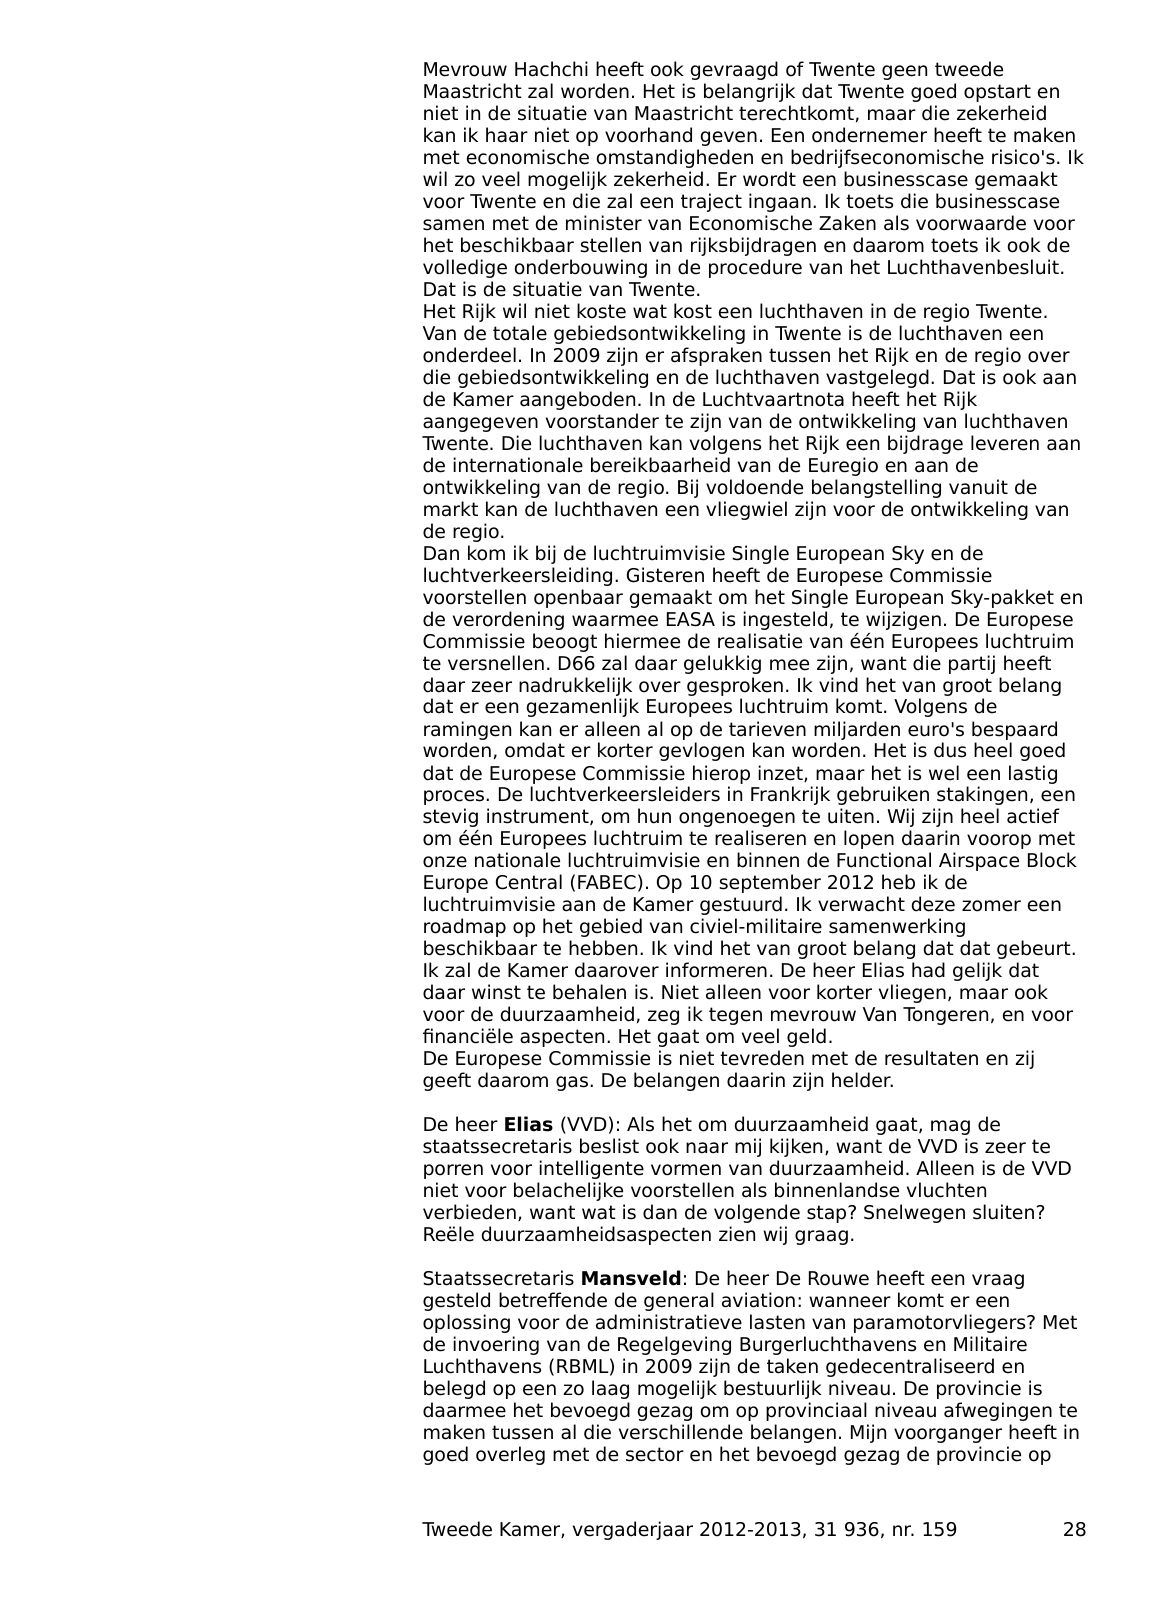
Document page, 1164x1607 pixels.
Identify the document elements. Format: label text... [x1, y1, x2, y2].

text Dan kom ik bij de luchtruimvisie Single European Sky en de luchtverkeersleiding. Gisteren heeft de Europese Commissie voorstellen openbaar gemaakt om het Single European Sky-pakket en de verordening waarmee EASA is ingesteld, te wijzigen. De Europese Commissie beoogt hiermee de realisatie van één Europees luchtruim te versnellen. D66 zal daar gelukkig mee zijn, want die partij heeft daar zeer nadrukkelijk over gesproken. Ik vind het van groot belang dat er een gezamenlijk Europees luchtruim komt. Volgens de ramingen kan er alleen al op de tarieven miljarden euro's bespaard worden, omdat er korter gevlogen kan worden. Het is dus heel goed dat de Europese Commissie hierop inzet, maar het is wel een lastig proces. De luchtverkeersleiders in Frankrijk gebruiken stakingen, een stevig instrument, om hun ongenoegen te uiten. Wij zijn heel actief om één Europees luchtruim te realiseren en lopen daarin voorop met onze nationale luchtruimvisie en binnen de Functional Airspace Block Europe Central (FABEC). Op 10 september 2012 heb ik de luchtruimvisie aan de Kamer gestuurd. Ik verwacht deze zomer een roadmap op het gebied van civiel-militaire samenwerking beschikbaar te hebben. Ik vind het van groot belang dat dat gebeurt. Ik zal de Kamer daarover informeren. De heer Elias had gelijk dat daar winst te behalen is. Niet alleen voor korter vliegen, maar ook voor de duurzaamheid, zeg ik tegen mevrouw Van Tongeren, en voor financiële aspecten. Het gaat om veel geld. [422, 543, 1087, 1048]
text De Europese Commissie is niet tevreden met de resultaten en zij geeft daarom gas. De belangen daarin zijn helder. [422, 1048, 1087, 1092]
text Staatssecretaris Mansveld: De heer De Rouwe heeft een vraag gesteld betreffende de general aviation: wanneer komt er een oplossing voor de administratieve lasten van paramotorvliegers? Met de invoering van de Regelgeving Burgerluchthavens en Militaire Luchthavens (RBML) in 2009 zijn de taken gedecentraliseerd en belegd op een zo laag mogelijk bestuurlijk niveau. De provincie is daarmee het bevoegd gezag om op provinciaal niveau afwegingen te maken tussen al die verschillende belangen. Mijn voorganger heeft in goed overleg met de sector en het bevoegd gezag de provincie op [422, 1268, 1087, 1466]
text De heer Elias (VVD): Als het om duurzaamheid gaat, mag de staatssecretaris beslist ook naar mij kijken, want de VVD is zeer te porren voor intelligente vormen van duurzaamheid. Alleen is de VVD niet voor belachelijke voorstellen als binnenlandse vluchten verbieden, want wat is dan de volgende stap? Snelwegen sluiten? Reële duurzaamheidsaspecten zien wij graag. [422, 1114, 1087, 1246]
text Mevrouw Hachchi heeft ook gevraagd of Twente geen tweede Maastricht zal worden. Het is belangrijk dat Twente goed opstart en niet in de situatie van Maastricht terechtkomt, maar die zekerheid kan ik haar niet op voorhand geven. Een ondernemer heeft te maken met economische omstandigheden en bedrijfseconomische risico's. Ik wil zo veel mogelijk zekerheid. Er wordt een businesscase gemaakt voor Twente en die zal een traject ingaan. Ik toets die businesscase samen met de minister van Economische Zaken als voorwaarde voor het beschikbaar stellen van rijksbijdragen en daarom toets ik ook de volledige onderbouwing in de procedure van het Luchthavenbesluit. Dat is de situatie van Twente. [422, 59, 1087, 301]
text Het Rijk wil niet koste wat kost een luchthaven in de regio Twente. Van de totale gebiedsontwikkeling in Twente is de luchthaven een onderdeel. In 2009 zijn er afspraken tussen het Rijk en de regio over die gebiedsontwikkeling en de luchthaven vastgelegd. Dat is ook aan de Kamer aangeboden. In de Luchtvaartnota heeft het Rijk aangegeven voorstander te zijn van de ontwikkeling van luchthaven Twente. Die luchthaven kan volgens het Rijk een bijdrage leveren aan de internationale bereikbaarheid van de Euregio en aan de ontwikkeling van de regio. Bij voldoende belangstelling vanuit de markt kan de luchthaven een vliegwiel zijn voor de ontwikkeling van de regio. [422, 301, 1087, 543]
